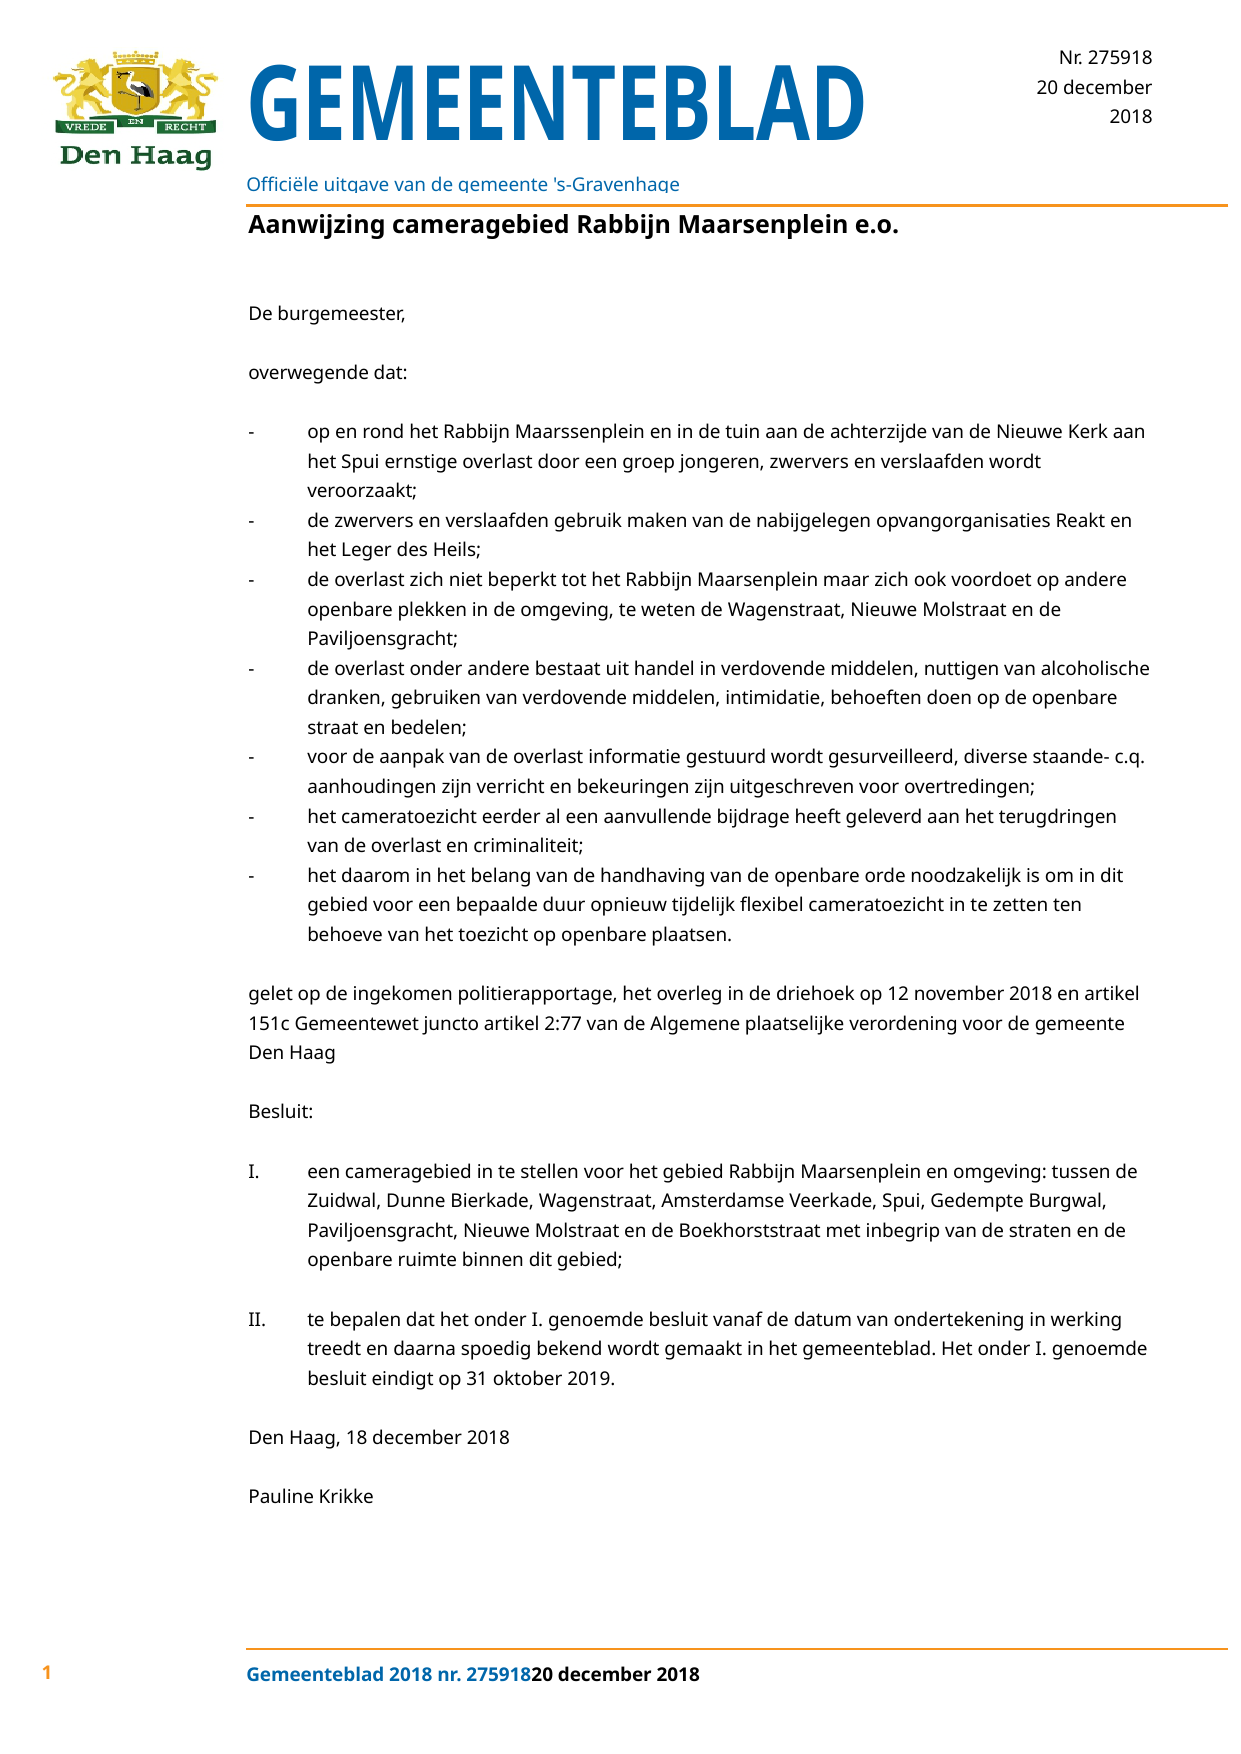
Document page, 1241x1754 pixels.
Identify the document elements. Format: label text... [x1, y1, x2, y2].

list de zwervers en verslaafden gebruik maken van de nabijgelegen opvangorganisaties Reakt en het Leger des Heils; [248, 507, 1152, 562]
list te bepalen dat het onder I. genoemde besluit vanaf de datum van ondertekening in werking treedt en daarna spoedig bekend wordt gemaakt in het gemeenteblad. Het onder I. genoemde besluit eindigt op 31 oktober 2019. [248, 1306, 1152, 1391]
text Besluit: [248, 1099, 1152, 1124]
list op en rond het Rabbijn Maarssenplein en in de tuin aan de achterzijde van de Nieuwe Kerk aan het Spui ernstige overlast door een groep jongeren, zwervers en verslaafden wordt veroorzaakt; [248, 418, 1152, 503]
list het daarom in het belang van de handhaving van de openbare orde noodzakelijk is om in dit gebied voor een bepaalde duur opnieuw tijdelijk flexibel cameratoezicht in te zetten ten behoeve van het toezicht op openbare plaatsen. [248, 862, 1152, 947]
text De burgemeester, [248, 300, 1152, 326]
list de overlast zich niet beperkt tot het Rabbijn Maarsenplein maar zich ook voordoet op andere openbare plekken in de omgeving, te weten de Wagenstraat, Nieuwe Molstraat en de Paviljoensgracht; [248, 566, 1152, 651]
picture [41, 47, 231, 172]
list een cameragebied in te stellen voor het gebied Rabbijn Maarsenplein en omgeving: tussen de Zuidwal, Dunne Bierkade, Wagenstraat, Amsterdamse Veerkade, Spui, Gedempte Burgwal, Paviljoensgracht, Nieuwe Molstraat en de Boekhorststraat met inbegrip van de straten en de openbare ruimte binnen dit gebied; [248, 1158, 1152, 1272]
text Aanwijzing cameragebied Rabbijn Maarsenplein e.o. [248, 207, 1152, 241]
text Pauline Krikke [248, 1483, 1152, 1509]
list het cameratoezicht eerder al een aanvullende bijdrage heeft geleverd aan het terugdringen van de overlast en criminaliteit; [248, 803, 1152, 858]
text overwegende dat: [248, 359, 1152, 385]
list voor de aanpak van de overlast informatie gestuurd wordt gesurveilleerd, diverse staande- c.q. aanhoudingen zijn verricht en bekeuringen zijn uitgeschreven voor overtredingen; [248, 744, 1152, 799]
text Den Haag, 18 december 2018 [248, 1424, 1152, 1450]
list de overlast onder andere bestaat uit handel in verdovende middelen, nuttigen van alcoholische dranken, gebruiken van verdovende middelen, intimidatie, behoeften doen op de openbare straat en bedelen; [248, 655, 1152, 740]
text gelet op de ingekomen politierapportage, het overleg in de driehoek op 12 november 2018 en artikel 151c Gemeentewet juncto artikel 2:77 van de Algemene plaatselijke verordening voor de gemeente Den Haag [248, 980, 1152, 1065]
